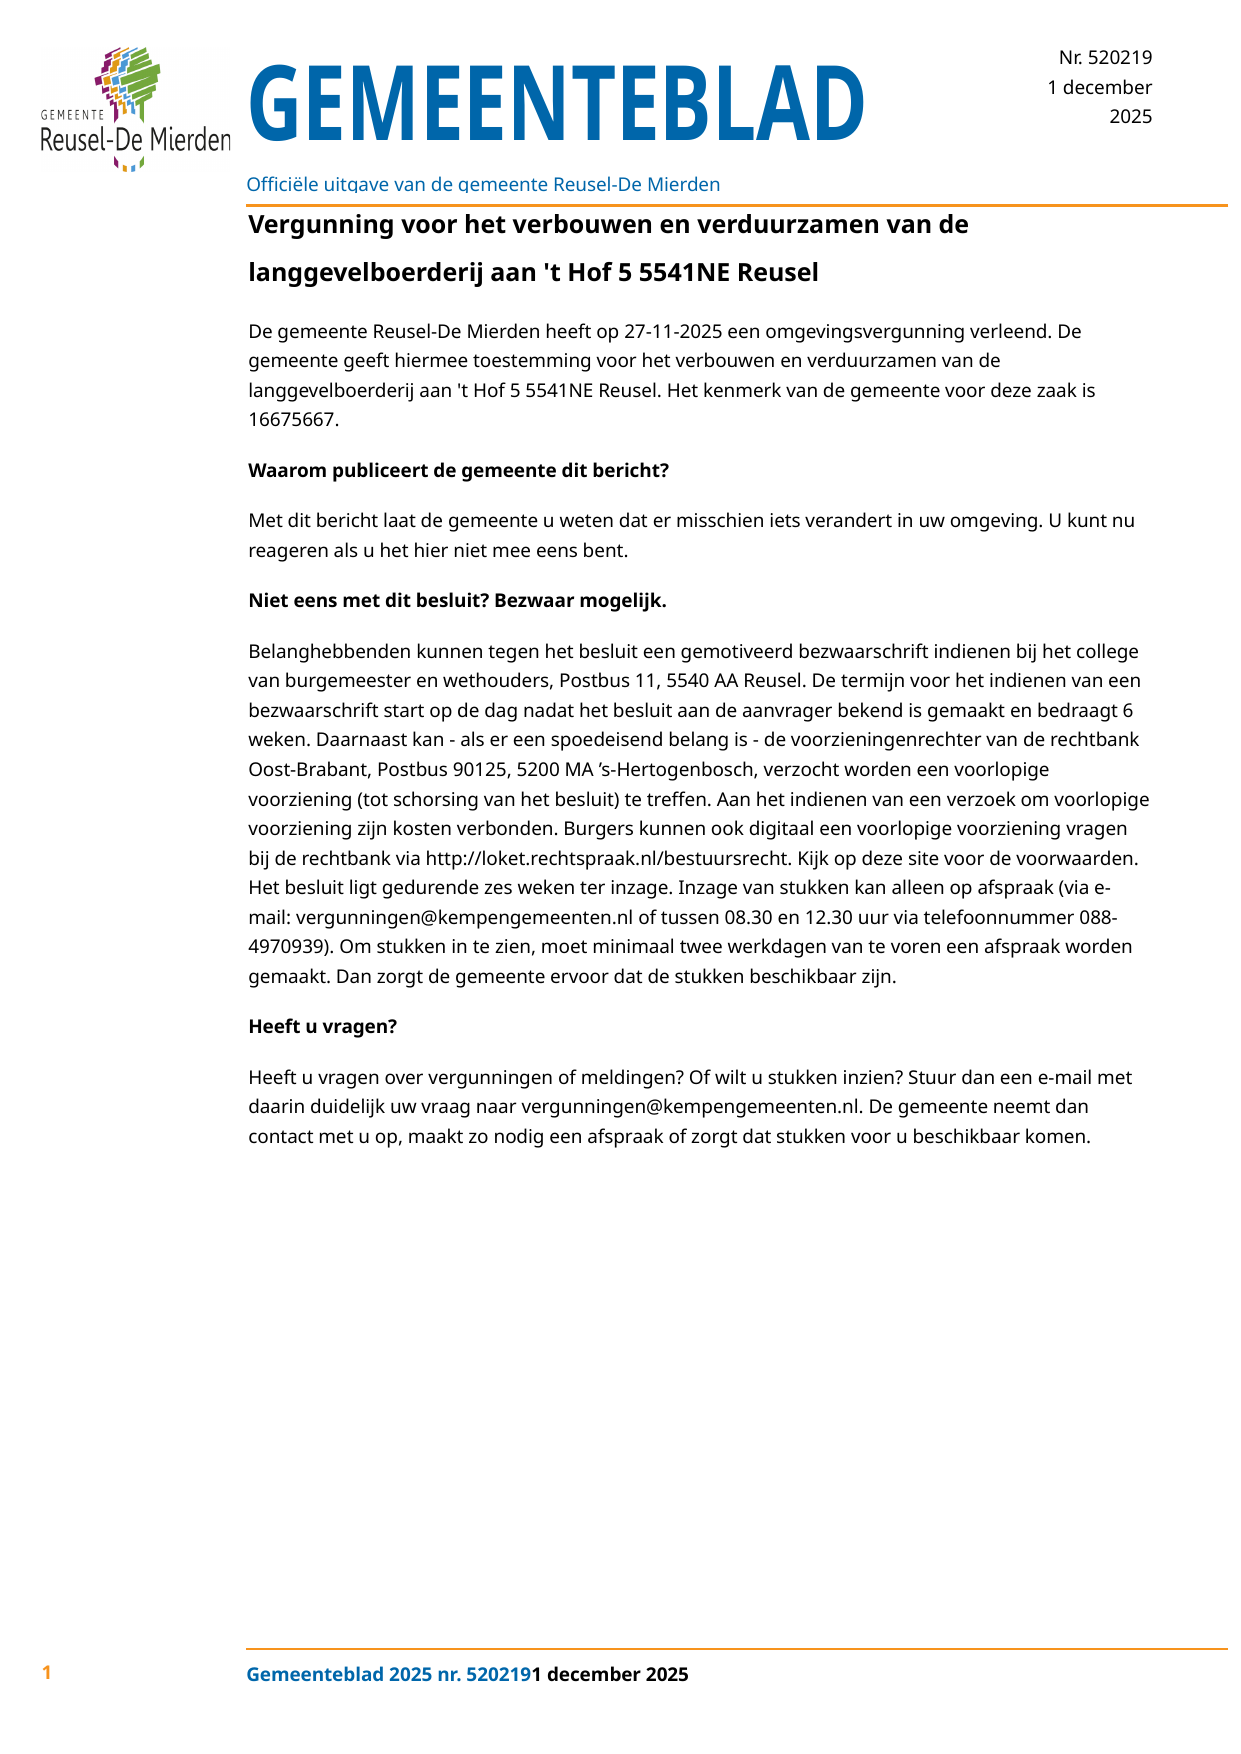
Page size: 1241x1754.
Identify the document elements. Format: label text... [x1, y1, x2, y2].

text Vergunning voor het verbouwen en verduurzamen van de langgevelboerderij aan 't Hof 5 5541NE Reusel [248, 207, 1152, 288]
text Belanghebbenden kunnen tegen het besluit een gemotiveerd bezwaarschrift indienen bij het college van burgemeester en wethouders, Postbus 11, 5540 AA Reusel. De termijn voor het indienen van een bezwaarschrift start op de dag nadat het besluit aan de aanvrager bekend is gemaakt en bedraagt 6 weken. Daarnaast kan - als er een spoedeisend belang is - de voorzieningenrechter van de rechtbank Oost-Brabant, Postbus 90125, 5200 MA ’s-Hertogenbosch, verzocht worden een voorlopige voorziening (tot schorsing van het besluit) te treffen. Aan het indienen van een verzoek om voorlopige voorziening zijn kosten verbonden. Burgers kunnen ook digitaal een voorlopige voorziening vragen bij de rechtbank via http://loket.rechtspraak.nl/bestuursrecht. Kijk op deze site voor de voorwaarden. Het besluit ligt gedurende zes weken ter inzage. Inzage van stukken kan alleen op afspraak (via e-mail: vergunningen@kempengemeenten.nl of tussen 08.30 en 12.30 uur via telefoonnummer 088-4970939). Om stukken in te zien, moet minimaal twee werkdagen van te voren een afspraak worden gemaakt. Dan zorgt de gemeente ervoor dat de stukken beschikbaar zijn. [248, 638, 1152, 989]
text De gemeente Reusel-De Mierden heeft op 27-11-2025 een omgevingsvergunning verleend. De gemeente geeft hiermee toestemming voor het verbouwen en verduurzamen van de langgevelboerderij aan 't Hof 5 5541NE Reusel. Het kenmerk van de gemeente voor deze zaak is 16675667. [248, 318, 1152, 432]
text Niet eens met dit besluit? Bezwaar mogelijk. [248, 587, 1152, 613]
text Heeft u vragen? [248, 1014, 1152, 1039]
text Met dit bericht laat de gemeente u weten dat er misschien iets verandert in uw omgeving. U kunt nu reageren als u het hier niet mee eens bent. [248, 507, 1152, 563]
text Waarom publiceert de gemeente dit bericht? [248, 457, 1152, 483]
picture [41, 47, 231, 172]
text Heeft u vragen over vergunningen of meldingen? Of wilt u stukken inzien? Stuur dan een e-mail met daarin duidelijk uw vraag naar vergunningen@kempengemeenten.nl. De gemeente neemt dan contact met u op, maakt zo nodig een afspraak of zorgt dat stukken voor u beschikbaar komen. [248, 1064, 1152, 1149]
